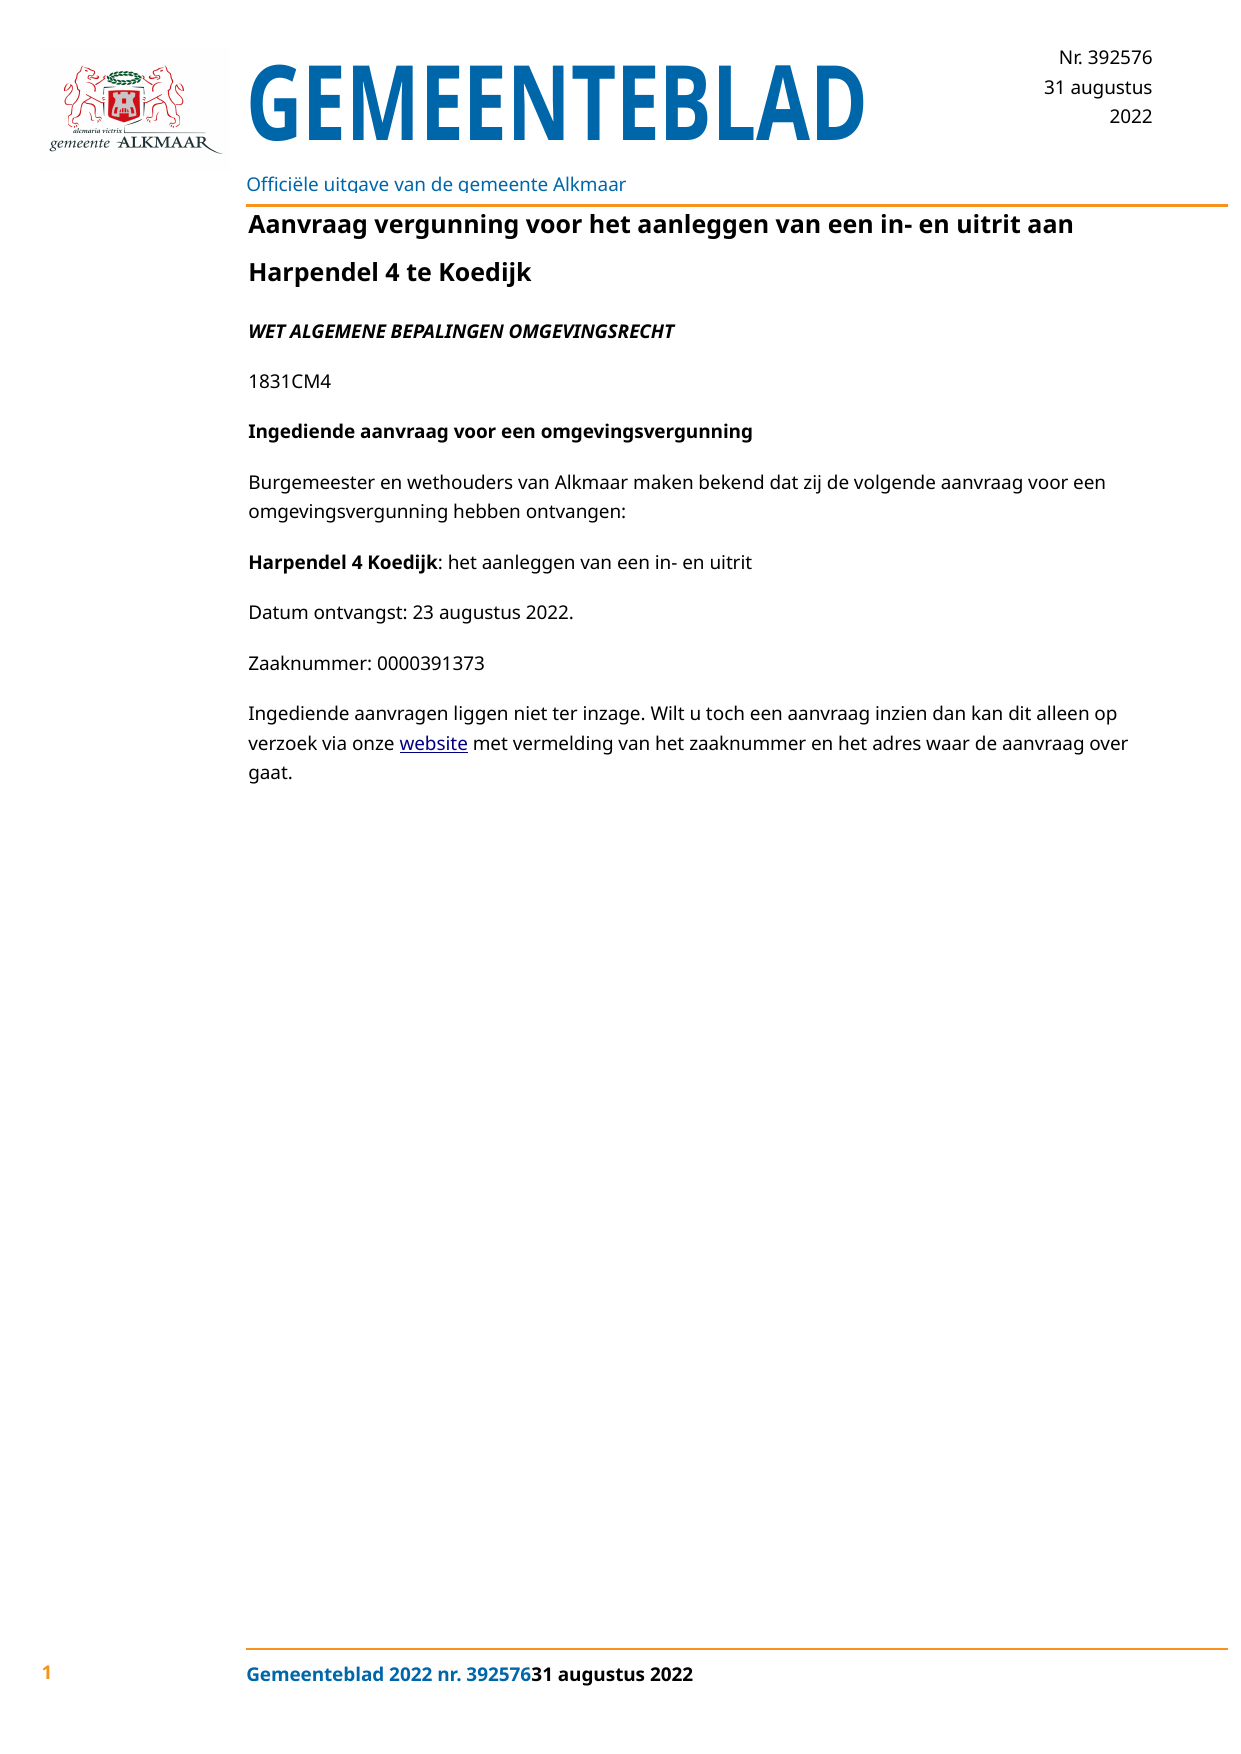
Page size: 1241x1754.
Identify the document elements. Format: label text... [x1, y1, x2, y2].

text WET ALGEMENE BEPALINGEN OMGEVINGSRECHT [248, 318, 1152, 344]
text Datum ontvangst: 23 augustus 2022. [248, 599, 1152, 625]
picture [41, 47, 231, 172]
text Burgemeester en wethouders van Alkmaar maken bekend dat zij de volgende aanvraag voor een omgevingsvergunning hebben ontvangen: [248, 469, 1152, 524]
text Ingediende aanvragen liggen niet ter inzage. Wilt u toch een aanvraag inzien dan kan dit alleen op verzoek via onze website met vermelding van het zaaknummer en het adres waar de aanvraag over gaat. [248, 700, 1152, 785]
text Harpendel 4 Koedijk: het aanleggen van een in- en uitrit [248, 549, 1152, 575]
text Aanvraag vergunning voor het aanleggen van een in- en uitrit aan Harpendel 4 te Koedijk [248, 207, 1152, 288]
text Zaaknummer: 0000391373 [248, 650, 1152, 676]
text 1831CM4 [248, 368, 1152, 394]
text Ingediende aanvraag voor een omgevingsvergunning [248, 419, 1152, 444]
